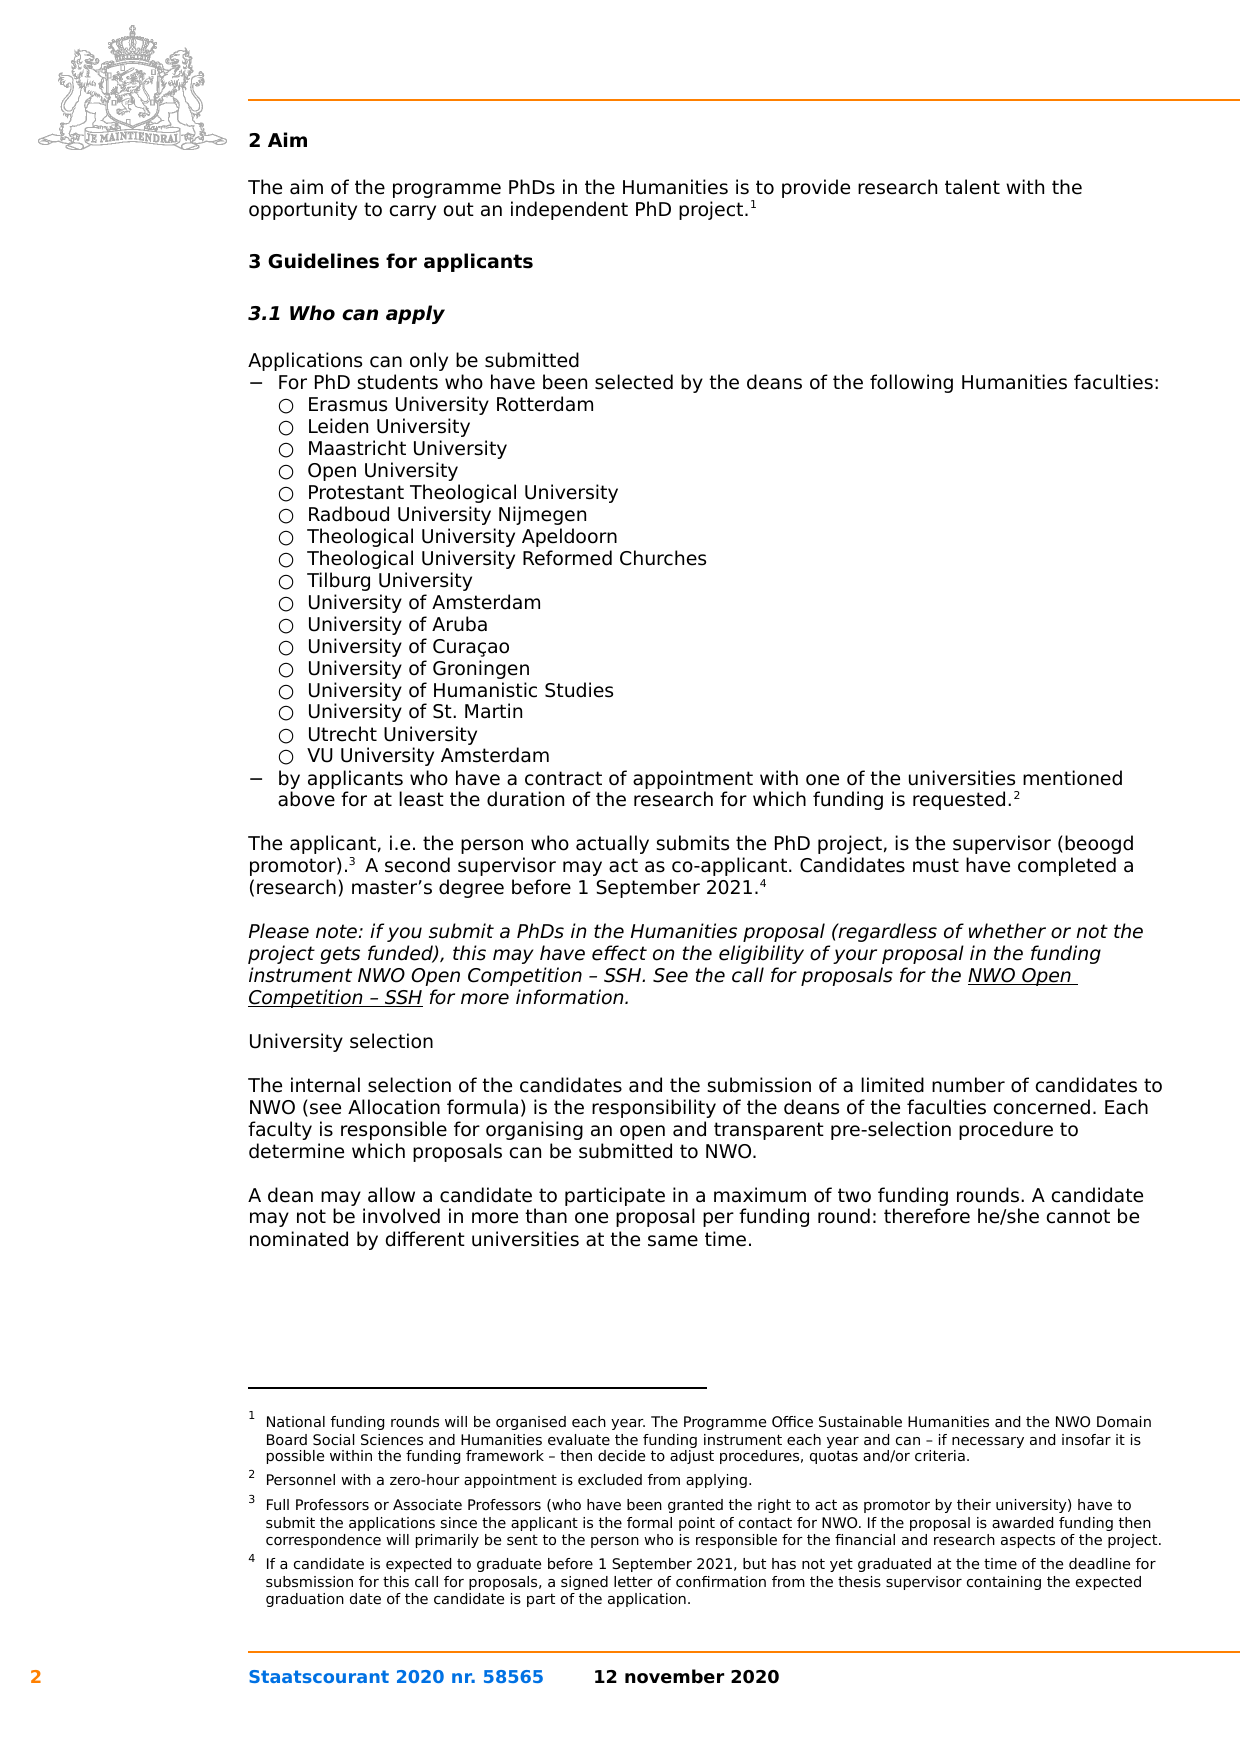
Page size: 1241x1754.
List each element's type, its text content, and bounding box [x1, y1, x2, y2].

text ○ Open University [278, 460, 1163, 482]
text ○ Maastricht University [278, 438, 1163, 460]
text A dean may allow a candidate to participate in a maximum of two funding rounds. A candidate may not be involved in more than one proposal per funding round: therefore he/she cannot be nominated by different universities at the same time. [248, 1184, 1163, 1250]
text Applications can only be submitted [248, 350, 1163, 372]
text ○ University of St. Martin [278, 701, 1163, 723]
text − by applicants who have a contract of appointment with one of the universities mentioned above for at least the duration of the research for which funding is requested. [248, 767, 1163, 811]
text ○ Radboud University Nijmegen [278, 504, 1163, 526]
text ○ University of Groningen [278, 657, 1163, 679]
text The internal selection of the candidates and the submission of a limited number of candidates to NWO (see Allocation formula) is the responsibility of the deans of the faculties concerned. Each faculty is responsible for organising an open and transparent pre-selection procedure to determine which proposals can be submitted to NWO. [248, 1075, 1163, 1163]
subtitle 2 Aim [248, 130, 1163, 152]
text ○ Theological University Apeldoorn [278, 526, 1163, 548]
text Full Professors or Associate Professors (who have been granted the right to act as promotor by their university) have to submit the applications since the applicant is the formal point of contact for NWO. If the proposal is awarded funding then correspondence will primarily be sent to the person who is responsible for the financial and research aspects of the project. [248, 1493, 1163, 1549]
text ○ University of Amsterdam [278, 592, 1163, 613]
text ○ Utrecht University [278, 723, 1163, 745]
text ○ Protestant Theological University [278, 482, 1163, 504]
text ○ Theological University Reformed Churches [278, 548, 1163, 569]
text If a candidate is expected to graduate before 1 September 2021, but has not yet graduated at the time of the deadline for subsmission for this call for proposals, a signed letter of confirmation from the thesis supervisor containing the expected graduation date of the candidate is part of the application. [248, 1552, 1163, 1608]
text ○ Leiden University [278, 416, 1163, 438]
text ○ University of Curaçao [278, 636, 1163, 657]
text ○ Tilburg University [278, 569, 1163, 592]
text The aim of the programme PhDs in the Humanities is to provide research talent with the opportunity to carry out an independent PhD project. [248, 177, 1163, 221]
picture [38, 25, 227, 150]
text Personnel with a zero-hour appointment is excluded from applying. [248, 1468, 1163, 1490]
subtitle 3 Guidelines for applicants [248, 251, 1163, 273]
subtitle 3.1 Who can apply [248, 303, 1163, 325]
subtitle University selection [248, 1031, 1163, 1053]
text − For PhD students who have been selected by the deans of the following Humanities faculties: [248, 372, 1163, 394]
text The applicant, i.e. the person who actually submits the PhD project, is the supervisor (beoogd promotor). A second supervisor may act as co-applicant. Candidates must have completed a (research) master’s degree before 1 September 2021. [248, 833, 1163, 899]
text ○ University of Humanistic Studies [278, 679, 1163, 701]
text ○ VU University Amsterdam [278, 745, 1163, 767]
text National funding rounds will be organised each year. The Programme Office Sustainable Humanities and the NWO Domain Board Social Sciences and Humanities evaluate the funding instrument each year and can – if necessary and insofar it is possible within the funding framework – then decide to adjust procedures, quotas and/or criteria. [248, 1409, 1163, 1465]
text ○ University of Aruba [278, 613, 1163, 636]
text ○ Erasmus University Rotterdam [278, 394, 1163, 416]
text Please note: if you submit a PhDs in the Humanities proposal (regardless of whether or not the project gets funded), this may have effect on the eligibility of your proposal in the funding instrument NWO Open Competition – SSH. See the call for proposals for the NWO Open Competition – SSH for more information. [248, 921, 1163, 1009]
